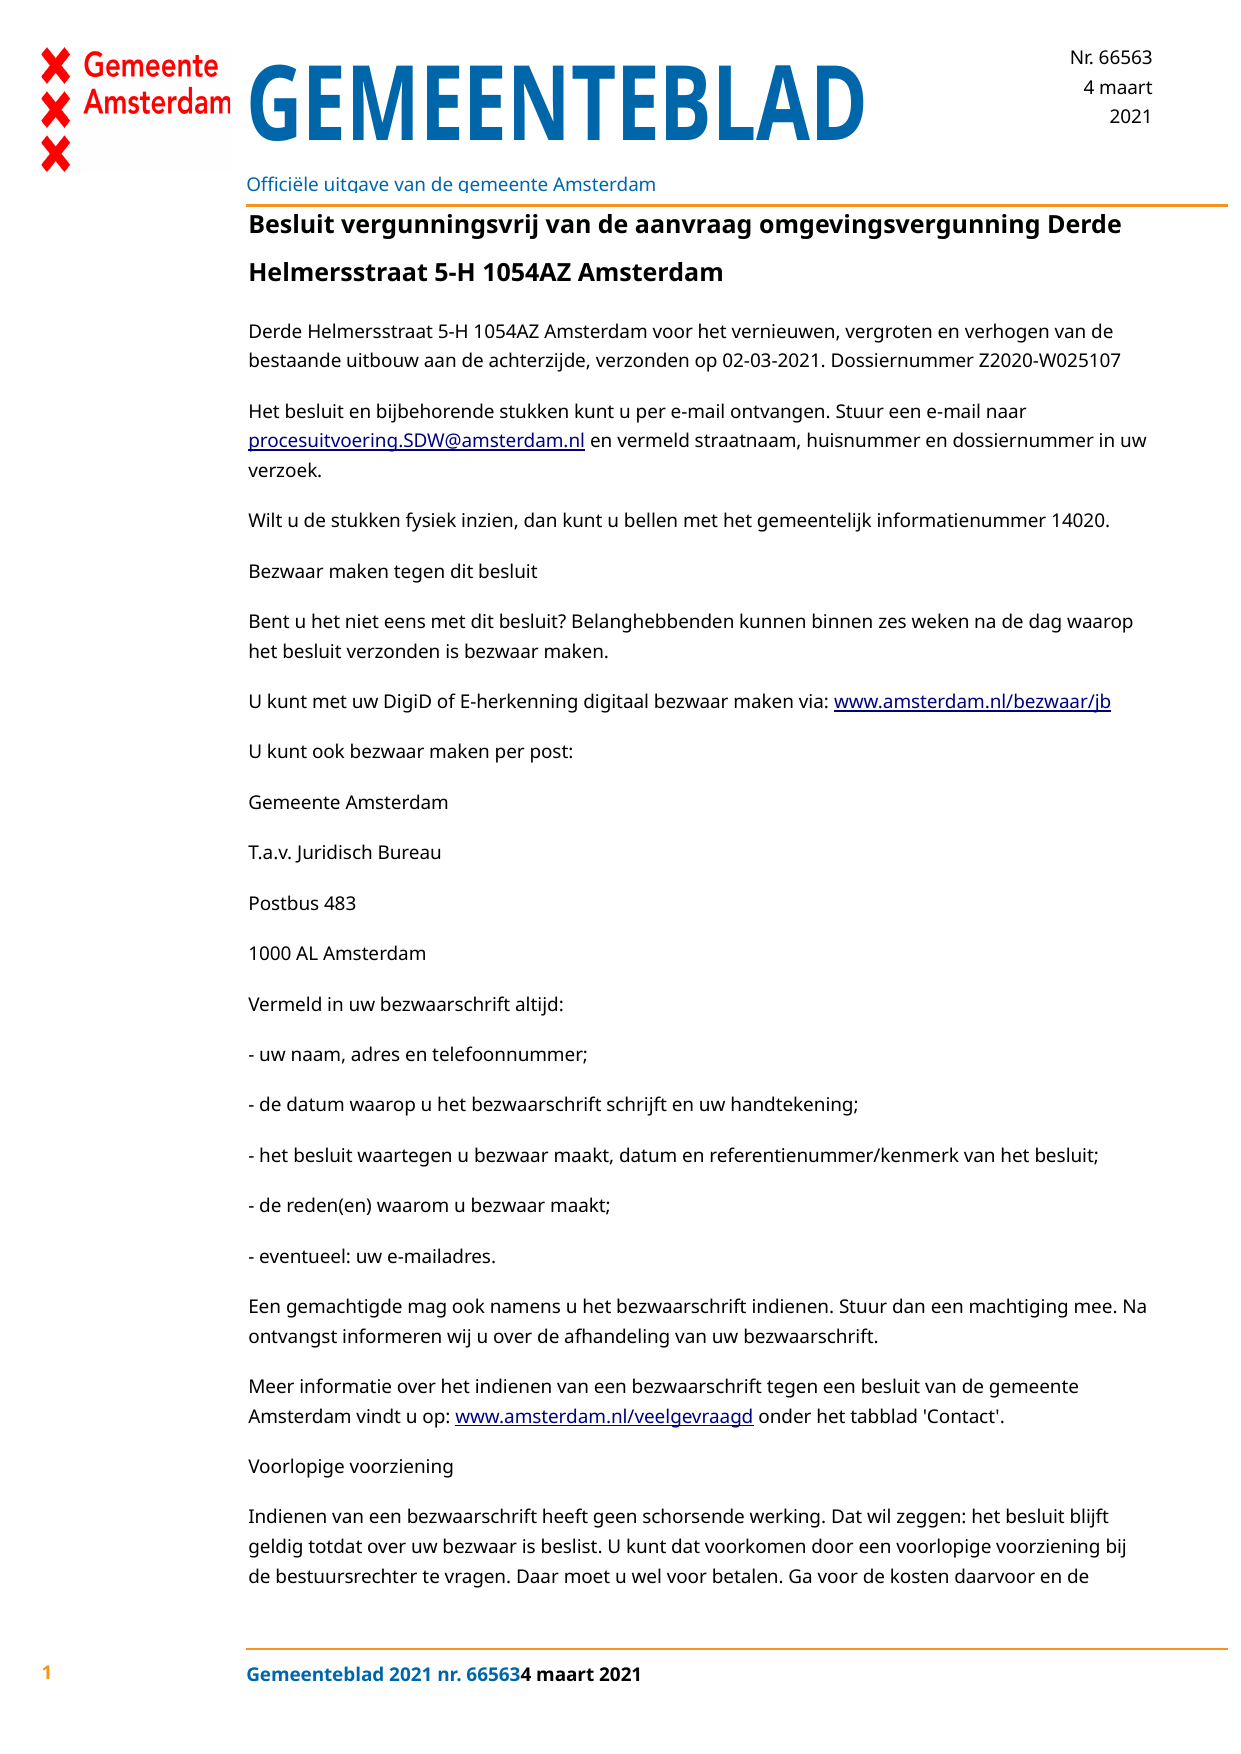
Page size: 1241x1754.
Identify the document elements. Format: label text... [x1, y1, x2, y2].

text Meer informatie over het indienen van een bezwaarschrift tegen een besluit van de gemeente Amsterdam vindt u op: www.amsterdam.nl/veelgevraagd onder het tabblad 'Contact'. [248, 1373, 1152, 1429]
text U kunt ook bezwaar maken per post: [248, 739, 1152, 764]
text - de reden(en) waarom u bezwaar maakt; [248, 1192, 1152, 1218]
text - het besluit waartegen u bezwaar maakt, datum en referentienummer/kenmerk van het besluit; [248, 1142, 1152, 1168]
picture [41, 47, 231, 172]
text T.a.v. Juridisch Bureau [248, 839, 1152, 865]
text Postbus 483 [248, 890, 1152, 916]
text Gemeente Amsterdam [248, 789, 1152, 815]
text Besluit vergunningsvrij van de aanvraag omgevingsvergunning Derde Helmersstraat 5-H 1054AZ Amsterdam [248, 207, 1152, 288]
text Het besluit en bijbehorende stukken kunt u per e-mail ontvangen. Stuur een e-mail naar procesuitvoering.SDW@amsterdam.nl en vermeld straatnaam, huisnummer en dossiernummer in uw verzoek. [248, 398, 1152, 483]
text Een gemachtigde mag ook namens u het bezwaarschrift indienen. Stuur dan een machtiging mee. Na ontvangst informeren wij u over de afhandeling van uw bezwaarschrift. [248, 1293, 1152, 1349]
text 1000 AL Amsterdam [248, 940, 1152, 966]
text - eventueel: uw e-mailadres. [248, 1243, 1152, 1269]
text - de datum waarop u het bezwaarschrift schrijft en uw handtekening; [248, 1092, 1152, 1117]
text Voorlopige voorziening [248, 1453, 1152, 1479]
text - uw naam, adres en telefoonnummer; [248, 1041, 1152, 1067]
text Vermeld in uw bezwaarschrift altijd: [248, 991, 1152, 1017]
text U kunt met uw DigiD of E-herkenning digitaal bezwaar maken via: www.amsterdam.nl/bezwaar/jb [248, 688, 1152, 714]
text Derde Helmersstraat 5-H 1054AZ Amsterdam voor het vernieuwen, vergroten en verhogen van de bestaande uitbouw aan de achterzijde, verzonden op 02-03-2021. Dossiernummer Z2020-W025107 [248, 318, 1152, 373]
text Bezwaar maken tegen dit besluit [248, 558, 1152, 584]
text Indienen van een bezwaarschrift heeft geen schorsende werking. Dat wil zeggen: het besluit blijft geldig totdat over uw bezwaar is beslist. U kunt dat voorkomen door een voorlopige voorziening bij de bestuursrechter te vragen. Daar moet u wel voor betalen. Ga voor de kosten daarvoor en de [248, 1504, 1152, 1589]
text Bent u het niet eens met dit besluit? Belanghebbenden kunnen binnen zes weken na de dag waarop het besluit verzonden is bezwaar maken. [248, 608, 1152, 664]
text Wilt u de stukken fysiek inzien, dan kunt u bellen met het gemeentelijk informatienummer 14020. [248, 507, 1152, 533]
